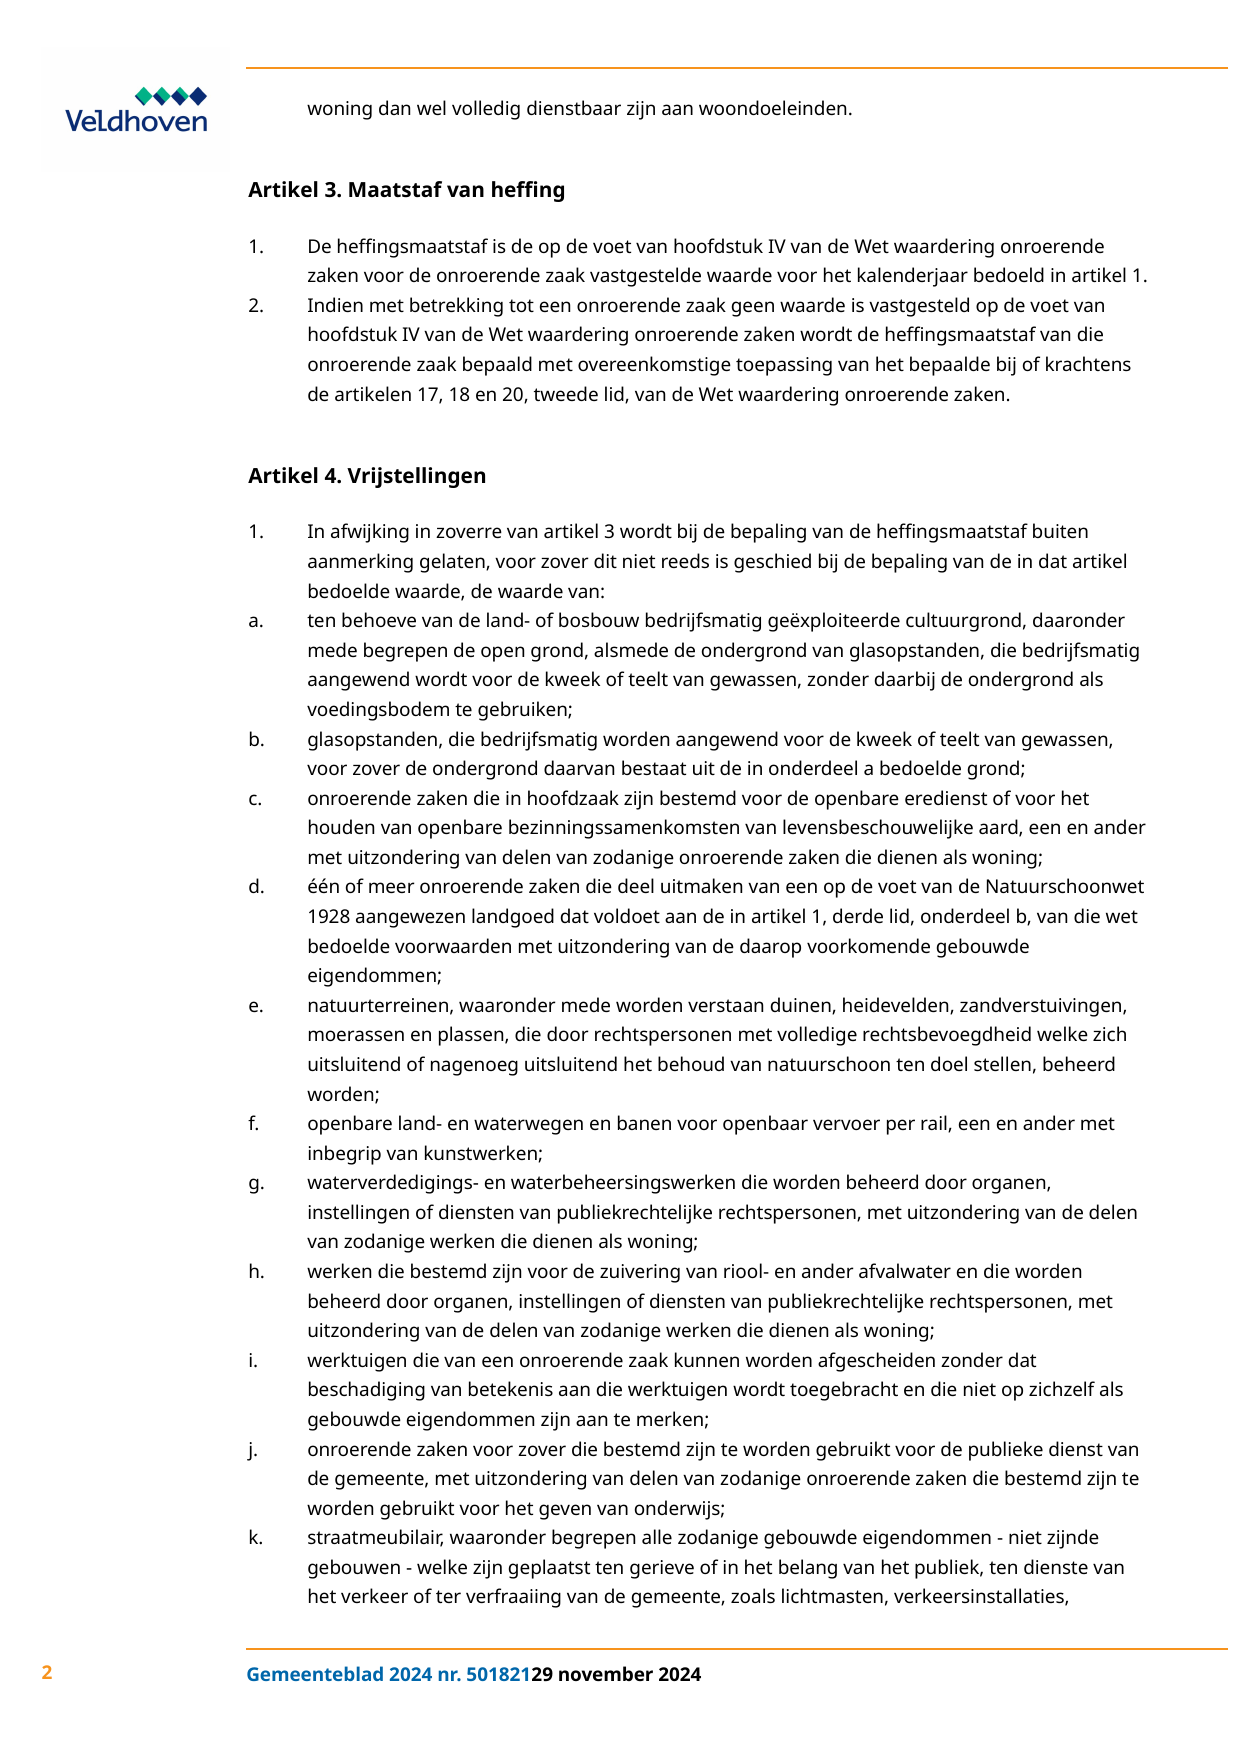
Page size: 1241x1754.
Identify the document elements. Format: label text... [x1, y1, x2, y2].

list woning dan wel volledig dienstbaar zijn aan woondoeleinden. [248, 95, 1152, 121]
list straatmeubilair, waaronder begrepen alle zodanige gebouwde eigendommen - niet zijnde gebouwen - welke zijn geplaatst ten gerieve of in het belang van het publiek, ten dienste van het verkeer of ter verfraaiing van de gemeente, zoals lichtmasten, verkeersinstallaties, [248, 1524, 1152, 1609]
picture [41, 47, 231, 172]
list In afwijking in zoverre van artikel 3 wordt bij de bepaling van de heffingsmaatstaf buiten aanmerking gelaten, voor zover dit niet reeds is geschied bij de bepaling van de in dat artikel bedoelde waarde, de waarde van: [248, 519, 1152, 604]
list Indien met betrekking tot een onroerende zaak geen waarde is vastgesteld op de voet van hoofdstuk IV van de Wet waardering onroerende zaken wordt de heffingsmaatstaf van die onroerende zaak bepaald met overeenkomstige toepassing van het bepaalde bij of krachtens de artikelen 17, 18 en 20, tweede lid, van de Wet waardering onroerende zaken. [248, 292, 1152, 406]
list glasopstanden, die bedrijfsmatig worden aangewend voor de kweek of teelt van gewassen, voor zover de ondergrond daarvan bestaat uit de in onderdeel a bedoelde grond; [248, 726, 1152, 781]
list ten behoeve van de land- of bosbouw bedrijfsmatig geëxploiteerde cultuurgrond, daaronder mede begrepen de open grond, alsmede de ondergrond van glasopstanden, die bedrijfsmatig aangewend wordt voor de kweek of teelt van gewassen, zonder daarbij de ondergrond als voedingsbodem te gebruiken; [248, 607, 1152, 722]
list onroerende zaken voor zover die bestemd zijn te worden gebruikt voor de publieke dienst van de gemeente, met uitzondering van delen van zodanige onroerende zaken die bestemd zijn te worden gebruikt voor het geven van onderwijs; [248, 1436, 1152, 1521]
list werktuigen die van een onroerende zaak kunnen worden afgescheiden zonder dat beschadiging van betekenis aan die werktuigen wordt toegebracht en die niet op zichzelf als gebouwde eigendommen zijn aan te merken; [248, 1347, 1152, 1432]
list waterverdedigings- en waterbeheersingswerken die worden beheerd door organen, instellingen of diensten van publiekrechtelijke rechtspersonen, met uitzondering van de delen van zodanige werken die dienen als woning; [248, 1169, 1152, 1254]
list natuurterreinen, waaronder mede worden verstaan duinen, heidevelden, zandverstuivingen, moerassen en plassen, die door rechtspersonen met volledige rechtsbevoegdheid welke zich uitsluitend of nagenoeg uitsluitend het behoud van natuurschoon ten doel stellen, beheerd worden; [248, 992, 1152, 1107]
list één of meer onroerende zaken die deel uitmaken van een op de voet van de Natuurschoonwet 1928 aangewezen landgoed dat voldoet aan de in artikel 1, derde lid, onderdeel b, van die wet bedoelde voorwaarden met uitzondering van de daarop voorkomende gebouwde eigendommen; [248, 874, 1152, 988]
text Artikel 4. Vrijstellingen [248, 461, 1152, 489]
list werken die bestemd zijn voor de zuivering van riool- en ander afvalwater en die worden beheerd door organen, instellingen of diensten van publiekrechtelijke rechtspersonen, met uitzondering van de delen van zodanige werken die dienen als woning; [248, 1258, 1152, 1343]
list onroerende zaken die in hoofdzaak zijn bestemd voor de openbare eredienst of voor het houden van openbare bezinningssamenkomsten van levensbeschouwelijke aard, een en ander met uitzondering van delen van zodanige onroerende zaken die dienen als woning; [248, 785, 1152, 870]
list De heffingsmaatstaf is de op de voet van hoofdstuk IV van de Wet waardering onroerende zaken voor de onroerende zaak vastgestelde waarde voor het kalenderjaar bedoeld in artikel 1. [248, 233, 1152, 288]
list openbare land- en waterwegen en banen voor openbaar vervoer per rail, een en ander met inbegrip van kunstwerken; [248, 1110, 1152, 1166]
text Artikel 3. Maatstaf van heffing [248, 175, 1152, 203]
